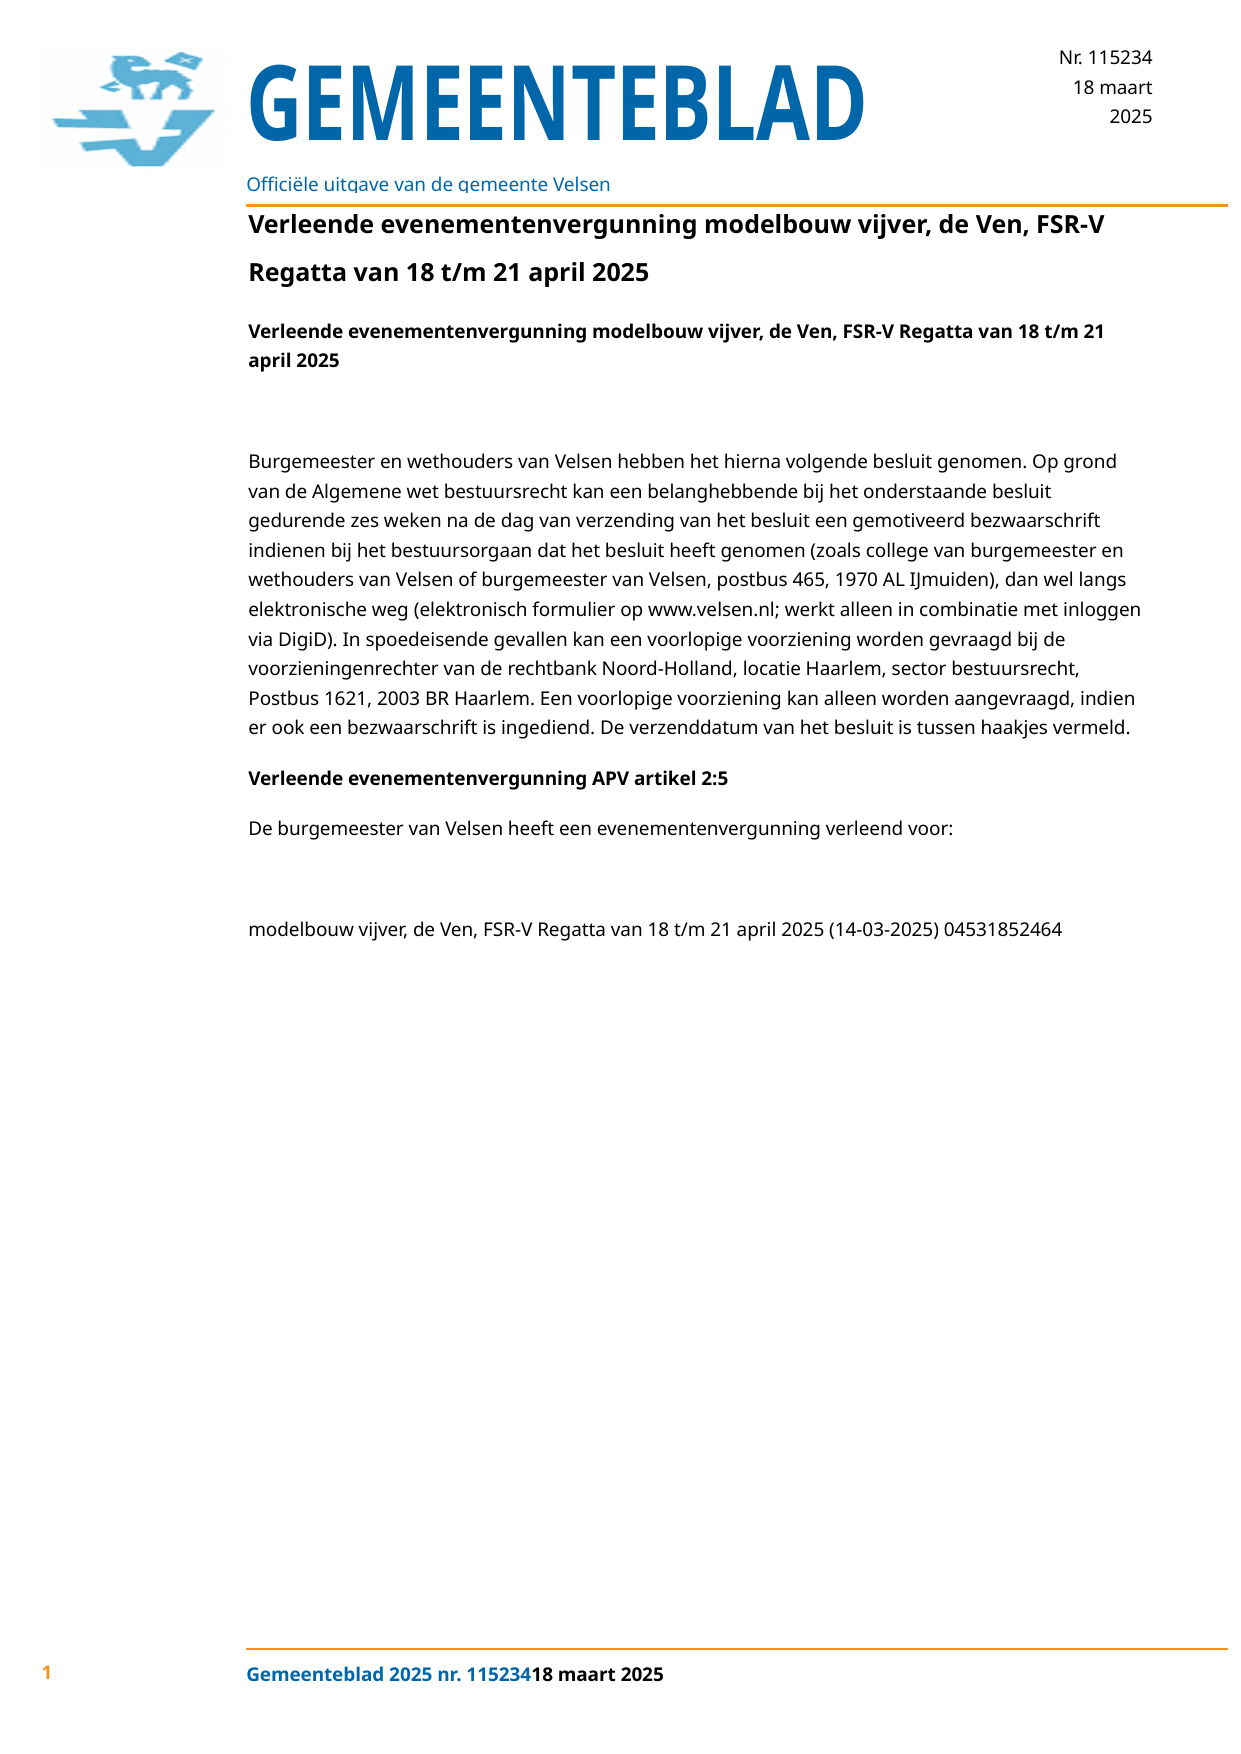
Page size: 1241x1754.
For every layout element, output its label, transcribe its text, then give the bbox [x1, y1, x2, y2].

text Burgemeester en wethouders van Velsen hebben het hierna volgende besluit genomen. Op grond van de Algemene wet bestuursrecht kan een belanghebbende bij het onderstaande besluit gedurende zes weken na de dag van verzending van het besluit een gemotiveerd bezwaarschrift indienen bij het bestuursorgaan dat het besluit heeft genomen (zoals college van burgemeester en wethouders van Velsen of burgemeester van Velsen, postbus 465, 1970 AL IJmuiden), dan wel langs elektronische weg (elektronisch formulier op www.velsen.nl; werkt alleen in combinatie met inloggen via DigiD). In spoedeisende gevallen kan een voorlopige voorziening worden gevraagd bij de voorzieningenrechter van de rechtbank Noord-Holland, locatie Haarlem, sector bestuursrecht, Postbus 1621, 2003 BR Haarlem. Een voorlopige voorziening kan alleen worden aangevraagd, indien er ook een bezwaarschrift is ingediend. De verzenddatum van het besluit is tussen haakjes vermeld. [248, 448, 1152, 740]
text De burgemeester van Velsen heeft een evenementenvergunning verleend voor: [248, 815, 1152, 841]
text Verleende evenementenvergunning modelbouw vijver, de Ven, FSR-V Regatta van 18 t/m 21 april 2025 [248, 318, 1152, 373]
text modelbouw vijver, de Ven, FSR-V Regatta van 18 t/m 21 april 2025 (14-03-2025) 04531852464 [248, 916, 1152, 942]
text Verleende evenementenvergunning modelbouw vijver, de Ven, FSR-V Regatta van 18 t/m 21 april 2025 [248, 207, 1152, 288]
picture [41, 47, 231, 172]
text Verleende evenementenvergunning APV artikel 2:5 [248, 765, 1152, 791]
